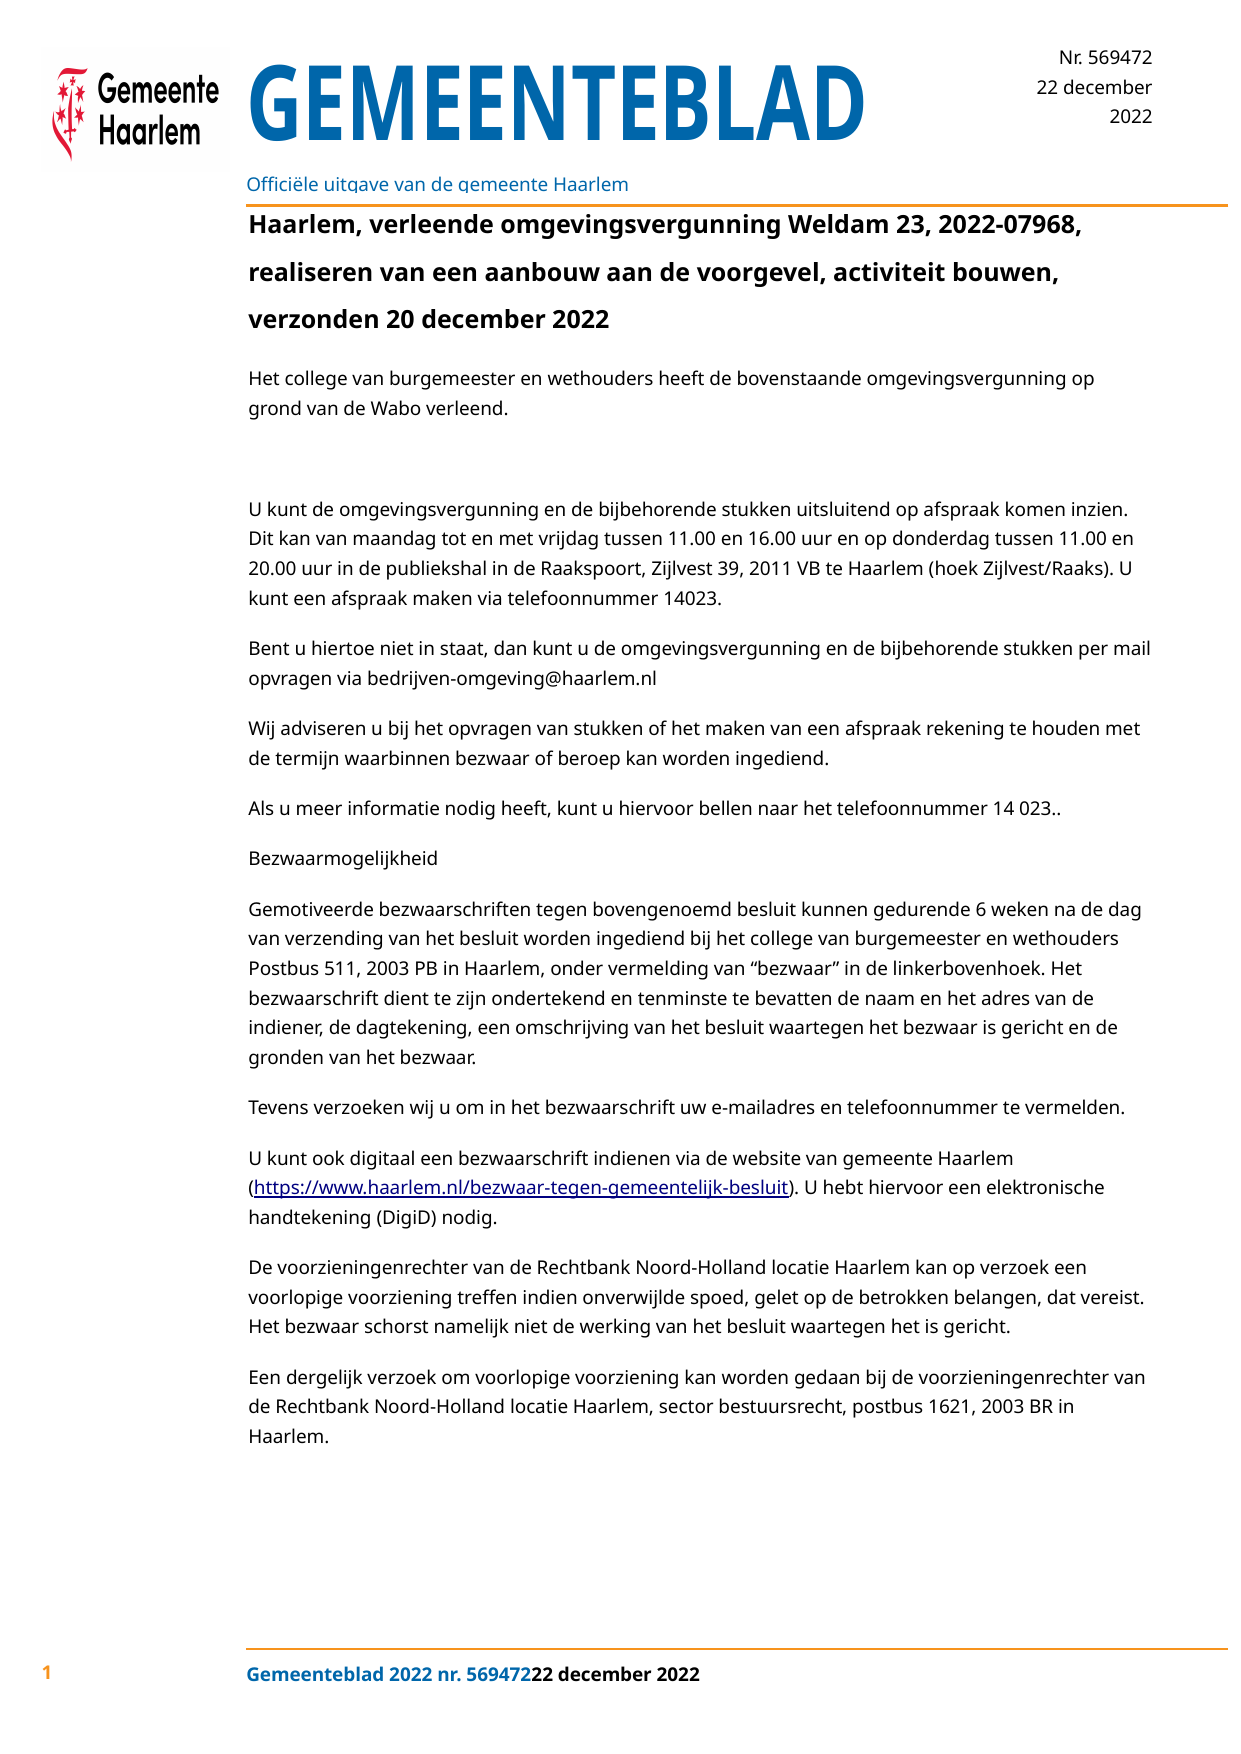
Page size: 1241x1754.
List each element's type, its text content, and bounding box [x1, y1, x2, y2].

picture [41, 47, 231, 172]
text Gemotiveerde bezwaarschriften tegen bovengenoemd besluit kunnen gedurende 6 weken na de dag van verzending van het besluit worden ingediend bij het college van burgemeester en wethouders Postbus 511, 2003 PB in Haarlem, onder vermelding van “bezwaar” in de linkerbovenhoek. Het bezwaarschrift dient te zijn ondertekend en tenminste te bevatten de naam en het adres van de indiener, de dagtekening, een omschrijving van het besluit waartegen het bezwaar is gericht en de gronden van het bezwaar. [248, 896, 1152, 1069]
text U kunt de omgevingsvergunning en de bijbehorende stukken uitsluitend op afspraak komen inzien. Dit kan van maandag tot en met vrijdag tussen 11.00 en 16.00 uur en op donderdag tussen 11.00 en 20.00 uur in de publiekshal in de Raakspoort, Zijlvest 39, 2011 VB te Haarlem (hoek Zijlvest/Raaks). U kunt een afspraak maken via telefoonnummer 14023. [248, 496, 1152, 610]
text Het college van burgemeester en wethouders heeft de bovenstaande omgevingsvergunning op grond van de Wabo verleend. [248, 366, 1152, 421]
text De voorzieningenrechter van de Rechtbank Noord-Holland locatie Haarlem kan op verzoek een voorlopige voorziening treffen indien onverwijlde spoed, gelet op de betrokken belangen, dat vereist. Het bezwaar schorst namelijk niet de werking van het besluit waartegen het is gericht. [248, 1254, 1152, 1339]
text Bezwaarmogelijkheid [248, 846, 1152, 871]
text Wij adviseren u bij het opvragen van stukken of het maken van een afspraak rekening te houden met de termijn waarbinnen bezwaar of beroep kan worden ingediend. [248, 715, 1152, 770]
text Een dergelijk verzoek om voorlopige voorziening kan worden gedaan bij de voorzieningenrechter van de Rechtbank Noord-Holland locatie Haarlem, sector bestuursrecht, postbus 1621, 2003 BR in Haarlem. [248, 1364, 1152, 1449]
text Tevens verzoeken wij u om in het bezwaarschrift uw e-mailadres en telefoonnummer te vermelden. [248, 1094, 1152, 1120]
text Bent u hiertoe niet in staat, dan kunt u de omgevingsvergunning en de bijbehorende stukken per mail opvragen via bedrijven-omgeving@haarlem.nl [248, 635, 1152, 690]
text Als u meer informatie nodig heeft, kunt u hiervoor bellen naar het telefoonnummer 14 023.. [248, 795, 1152, 821]
text Haarlem, verleende omgevingsvergunning Weldam 23, 2022-07968, realiseren van een aanbouw aan de voorgevel, activiteit bouwen, verzonden 20 december 2022 [248, 207, 1152, 336]
text U kunt ook digitaal een bezwaarschrift indienen via de website van gemeente Haarlem (https://www.haarlem.nl/bezwaar-tegen-gemeentelijk-besluit). U hebt hiervoor een elektronische handtekening (DigiD) nodig. [248, 1145, 1152, 1229]
